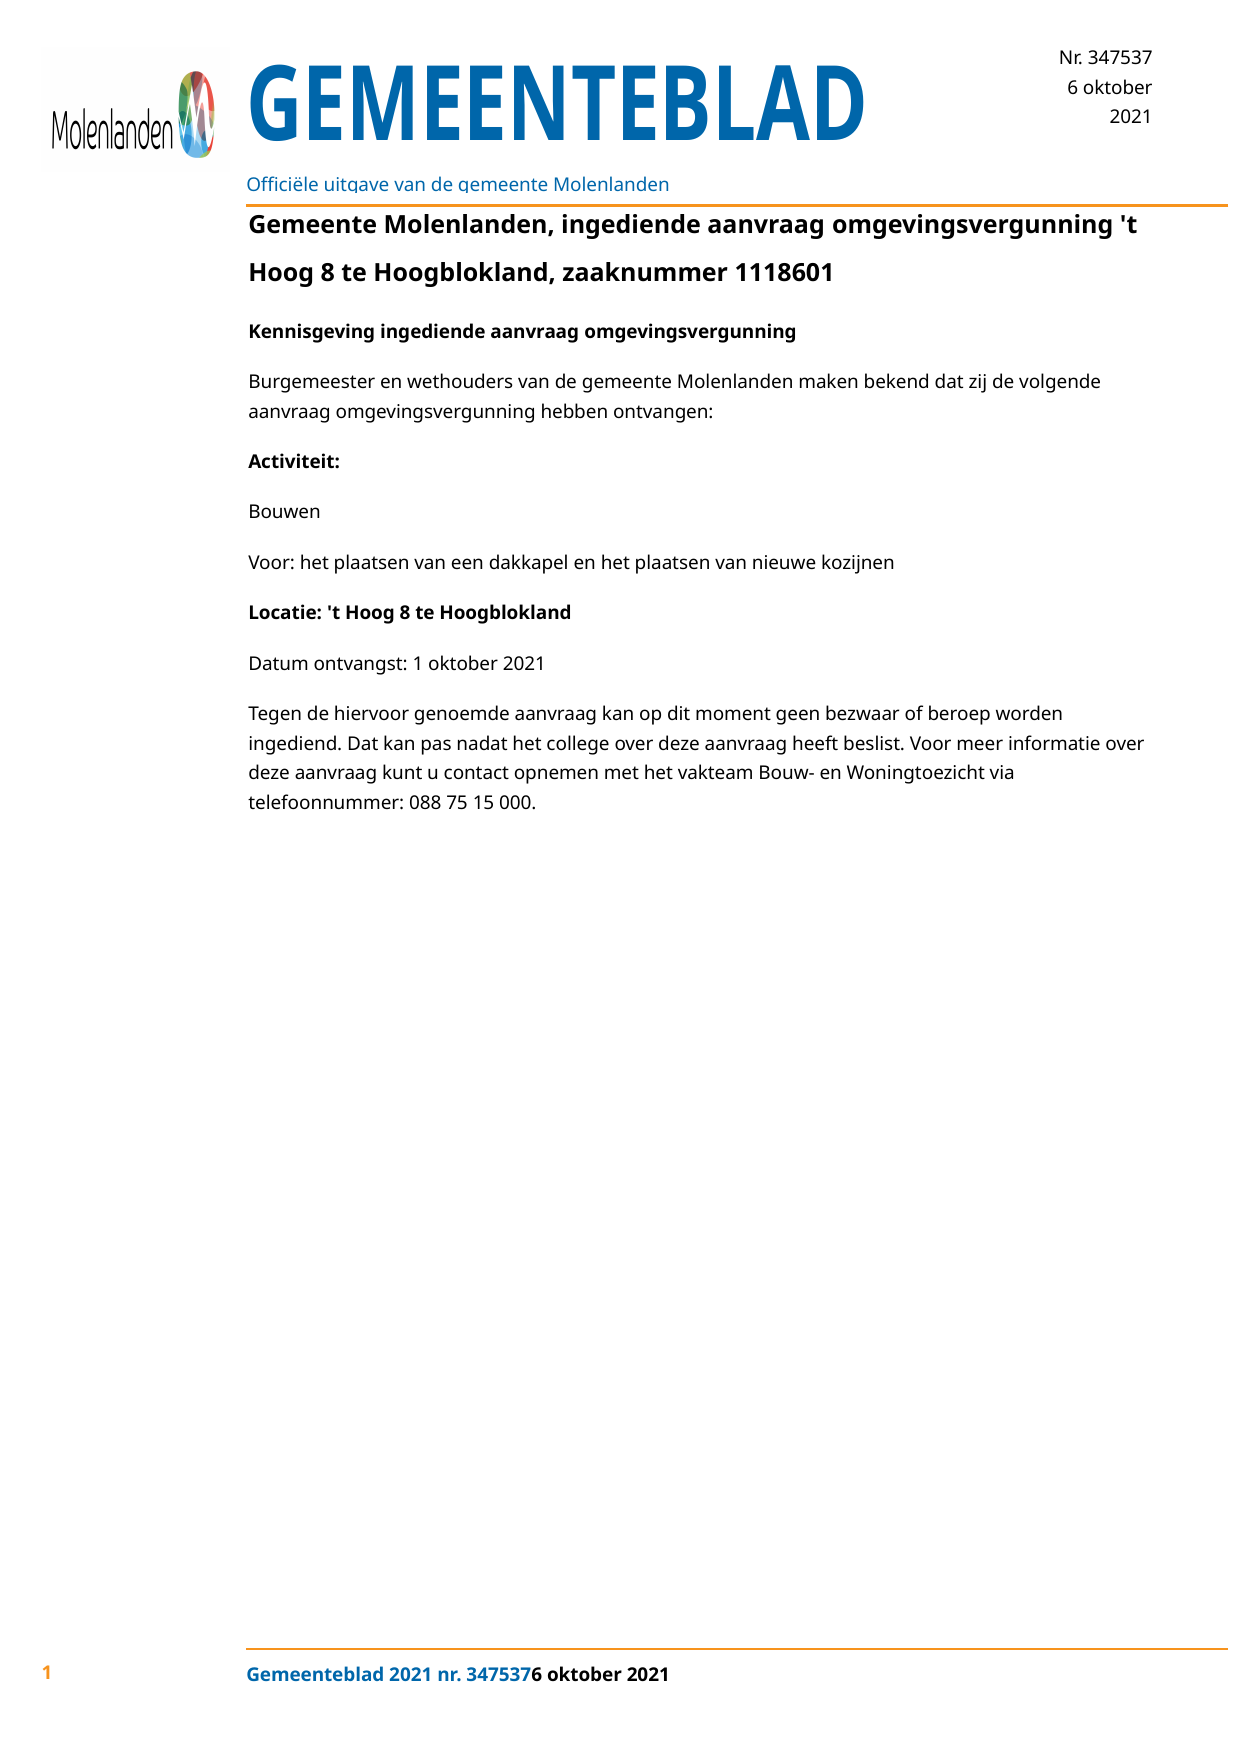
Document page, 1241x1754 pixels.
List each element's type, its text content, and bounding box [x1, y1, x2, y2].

text Kennisgeving ingediende aanvraag omgevingsvergunning [248, 318, 1152, 344]
text Bouwen [248, 499, 1152, 524]
text Tegen de hiervoor genoemde aanvraag kan op dit moment geen bezwaar of beroep worden ingediend. Dat kan pas nadat het college over deze aanvraag heeft beslist. Voor meer informatie over deze aanvraag kunt u contact opnemen met het vakteam Bouw- en Woningtoezicht via telefoonnummer: 088 75 15 000. [248, 700, 1152, 815]
text Burgemeester en wethouders van de gemeente Molenlanden maken bekend dat zij de volgende aanvraag omgevingsvergunning hebben ontvangen: [248, 368, 1152, 424]
text Activiteit: [248, 448, 1152, 474]
text Locatie: 't Hoog 8 te Hoogblokland [248, 599, 1152, 625]
text Gemeente Molenlanden, ingediende aanvraag omgevingsvergunning 't Hoog 8 te Hoogblokland, zaaknummer 1118601 [248, 207, 1152, 288]
text Voor: het plaatsen van een dakkapel en het plaatsen van nieuwe kozijnen [248, 549, 1152, 575]
text Datum ontvangst: 1 oktober 2021 [248, 650, 1152, 676]
picture [41, 47, 231, 172]
